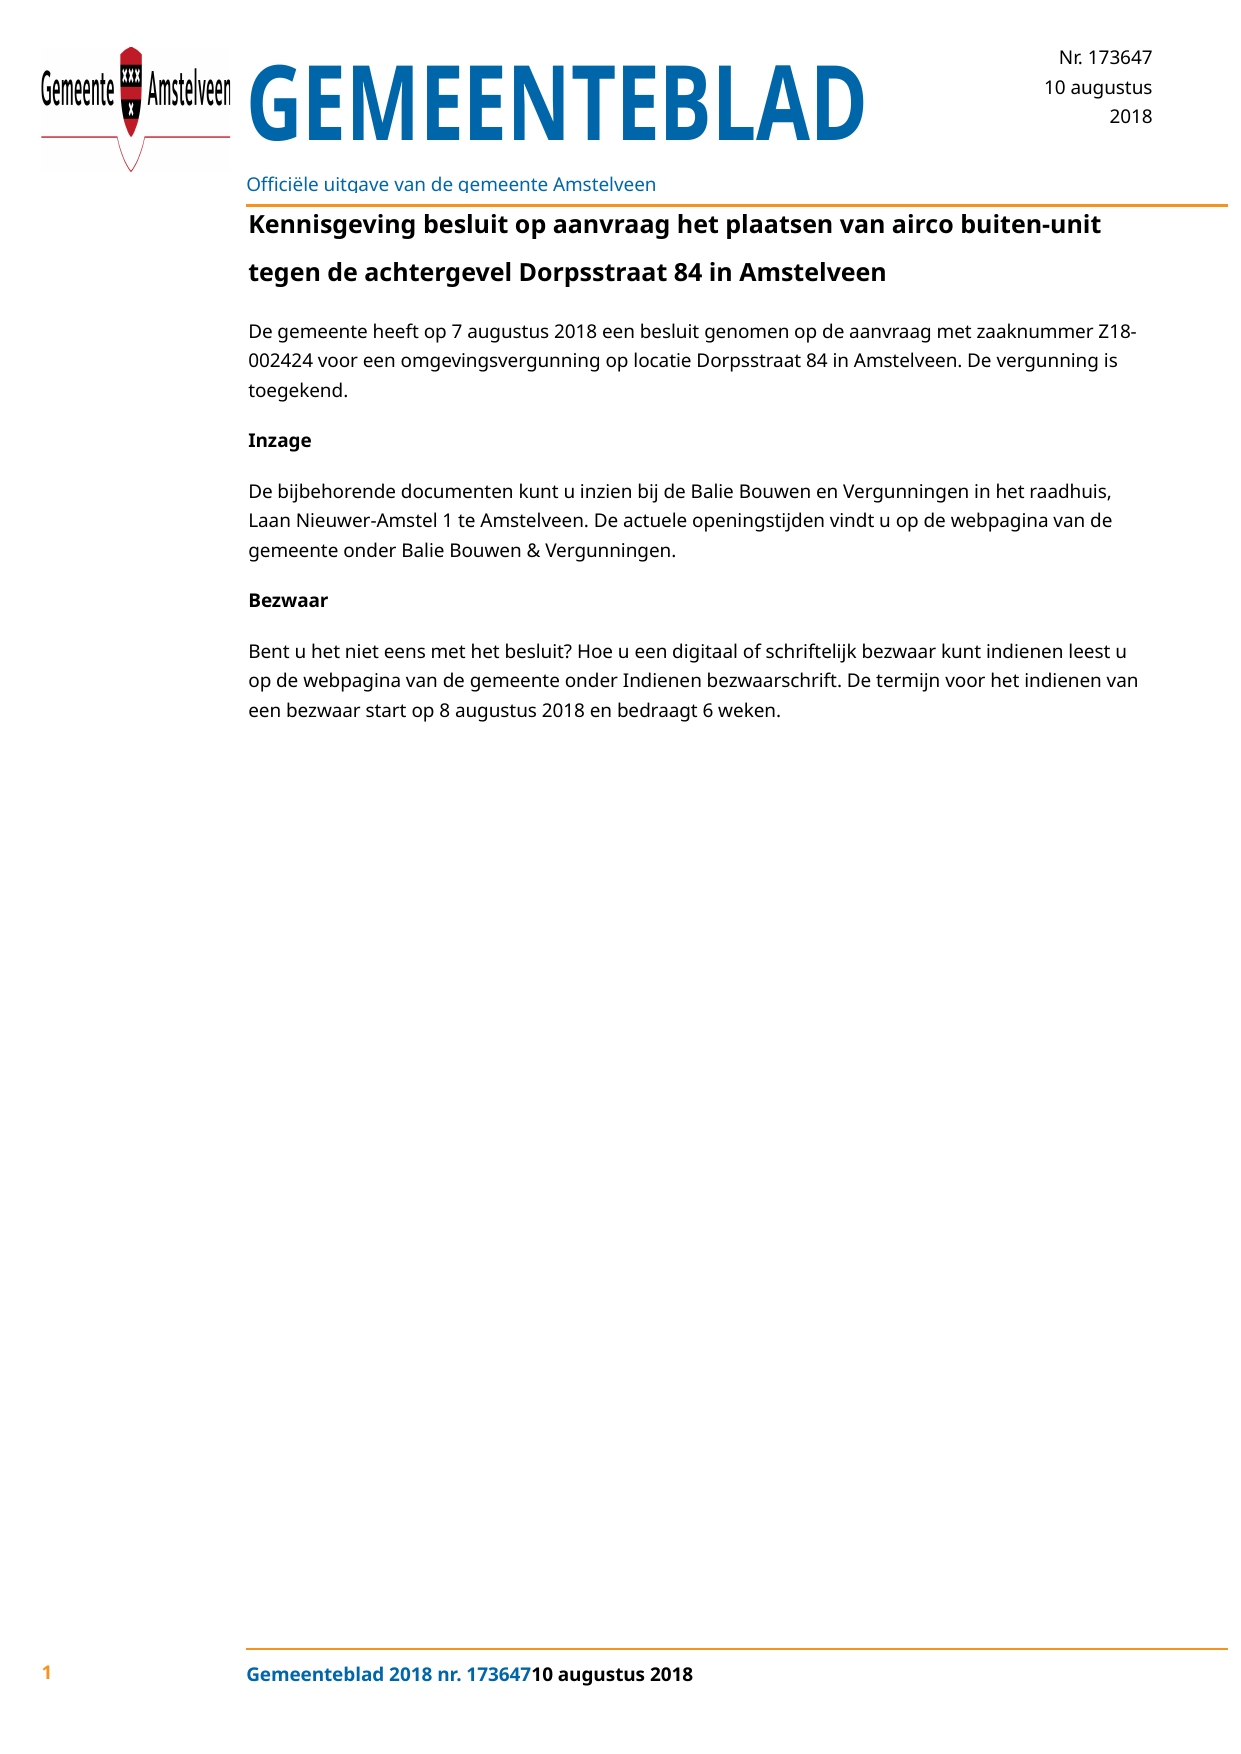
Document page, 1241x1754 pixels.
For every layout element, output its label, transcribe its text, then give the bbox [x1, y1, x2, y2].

text De gemeente heeft op 7 augustus 2018 een besluit genomen op de aanvraag met zaaknummer Z18-002424 voor een omgevingsvergunning op locatie Dorpsstraat 84 in Amstelveen. De vergunning is toegekend. [248, 318, 1152, 403]
text Bent u het niet eens met het besluit? Hoe u een digitaal of schriftelijk bezwaar kunt indienen leest u op de webpagina van de gemeente onder Indienen bezwaarschrift. De termijn voor het indienen van een bezwaar start op 8 augustus 2018 en bedraagt 6 weken. [248, 638, 1152, 723]
text De bijbehorende documenten kunt u inzien bij de Balie Bouwen en Vergunningen in het raadhuis, Laan Nieuwer-Amstel 1 te Amstelveen. De actuele openingstijden vindt u op de webpagina van de gemeente onder Balie Bouwen & Vergunningen. [248, 478, 1152, 563]
text Bezwaar [248, 587, 1152, 613]
text Inzage [248, 427, 1152, 453]
picture [41, 47, 231, 172]
text Kennisgeving besluit op aanvraag het plaatsen van airco buiten-unit tegen de achtergevel Dorpsstraat 84 in Amstelveen [248, 207, 1152, 288]
